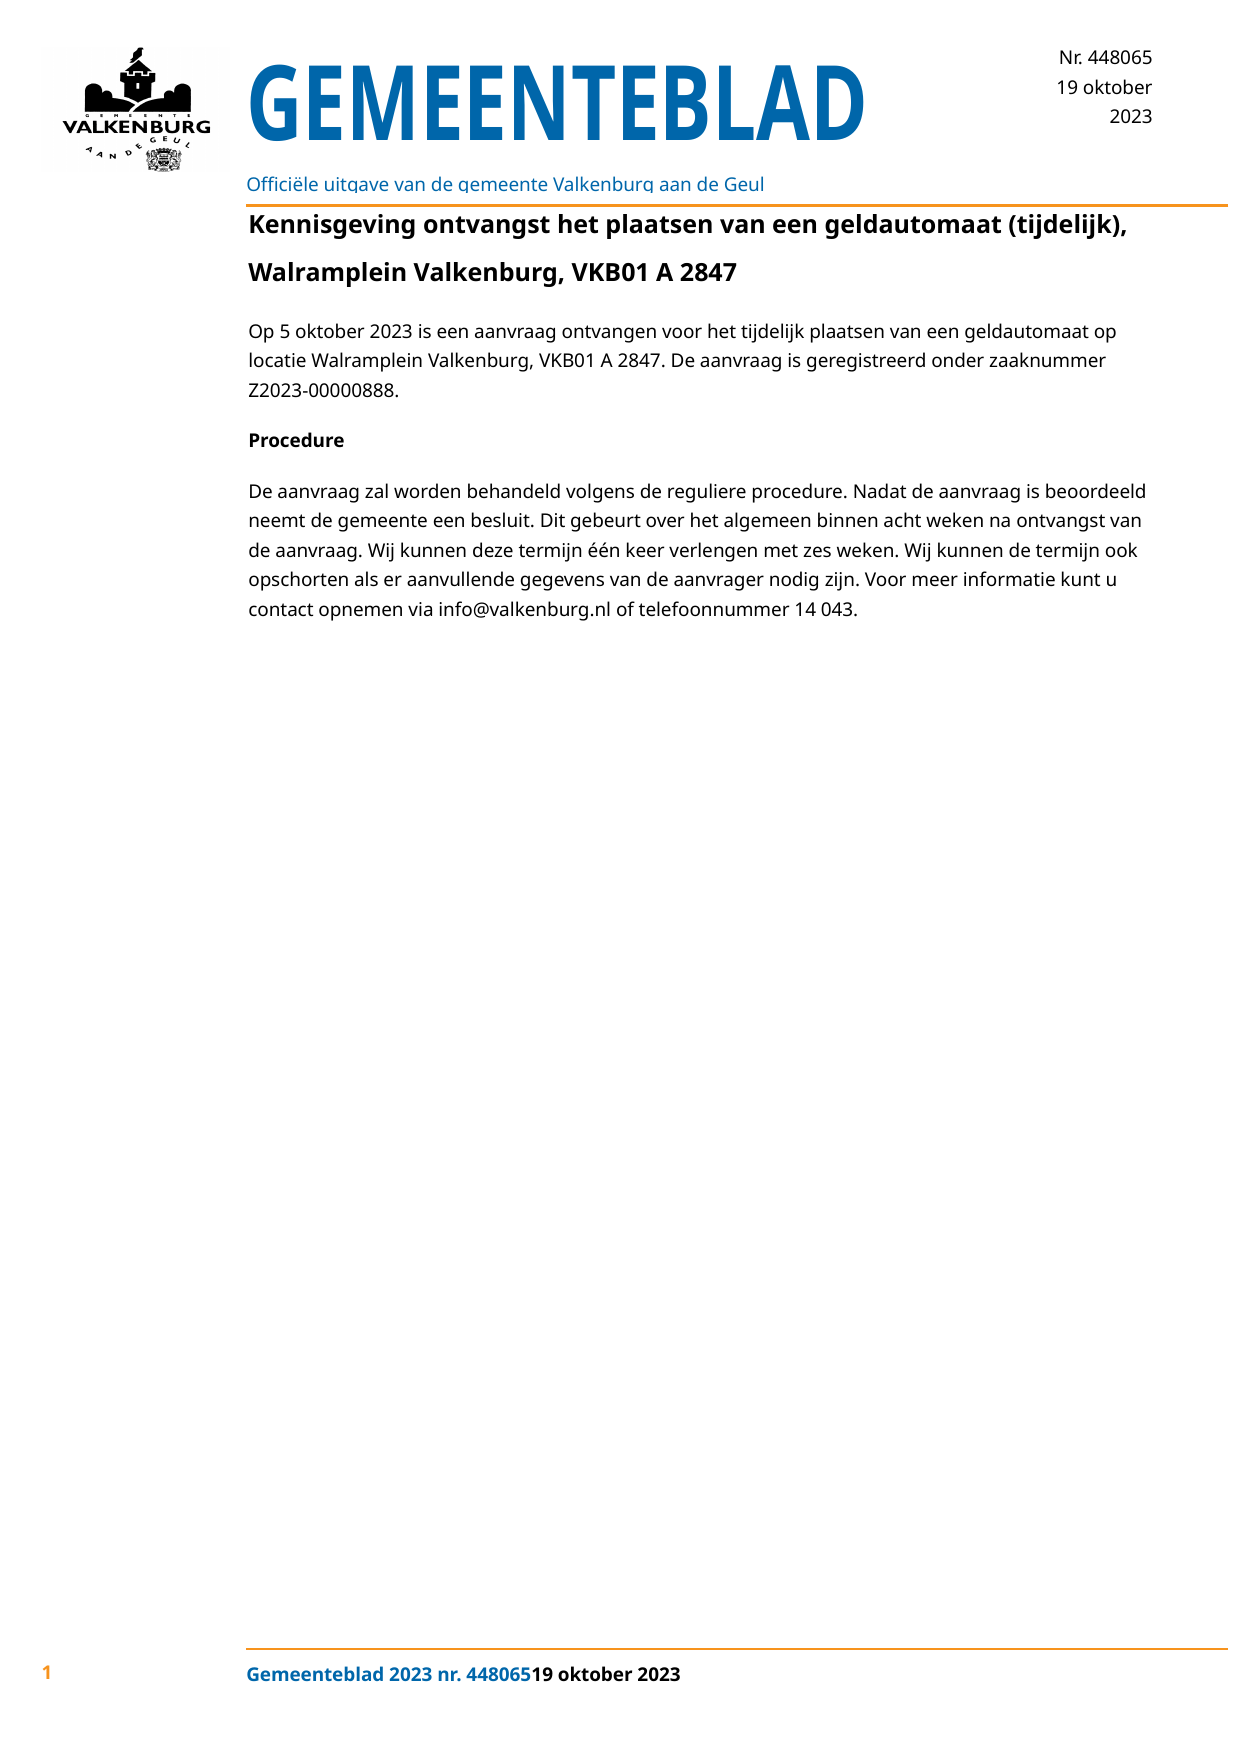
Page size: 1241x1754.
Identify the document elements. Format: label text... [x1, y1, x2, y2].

text Kennisgeving ontvangst het plaatsen van een geldautomaat (tijdelijk), Walramplein Valkenburg, VKB01 A 2847 [248, 207, 1152, 288]
text Op 5 oktober 2023 is een aanvraag ontvangen voor het tijdelijk plaatsen van een geldautomaat op locatie Walramplein Valkenburg, VKB01 A 2847. De aanvraag is geregistreerd onder zaaknummer Z2023-00000888. [248, 318, 1152, 403]
picture [41, 47, 231, 172]
text De aanvraag zal worden behandeld volgens de reguliere procedure. Nadat de aanvraag is beoordeeld neemt de gemeente een besluit. Dit gebeurt over het algemeen binnen acht weken na ontvangst van de aanvraag. Wij kunnen deze termijn één keer verlengen met zes weken. Wij kunnen de termijn ook opschorten als er aanvullende gegevens van de aanvrager nodig zijn. Voor meer informatie kunt u contact opnemen via info@valkenburg.nl of telefoonnummer 14 043. [248, 478, 1152, 622]
text Procedure [248, 427, 1152, 453]
